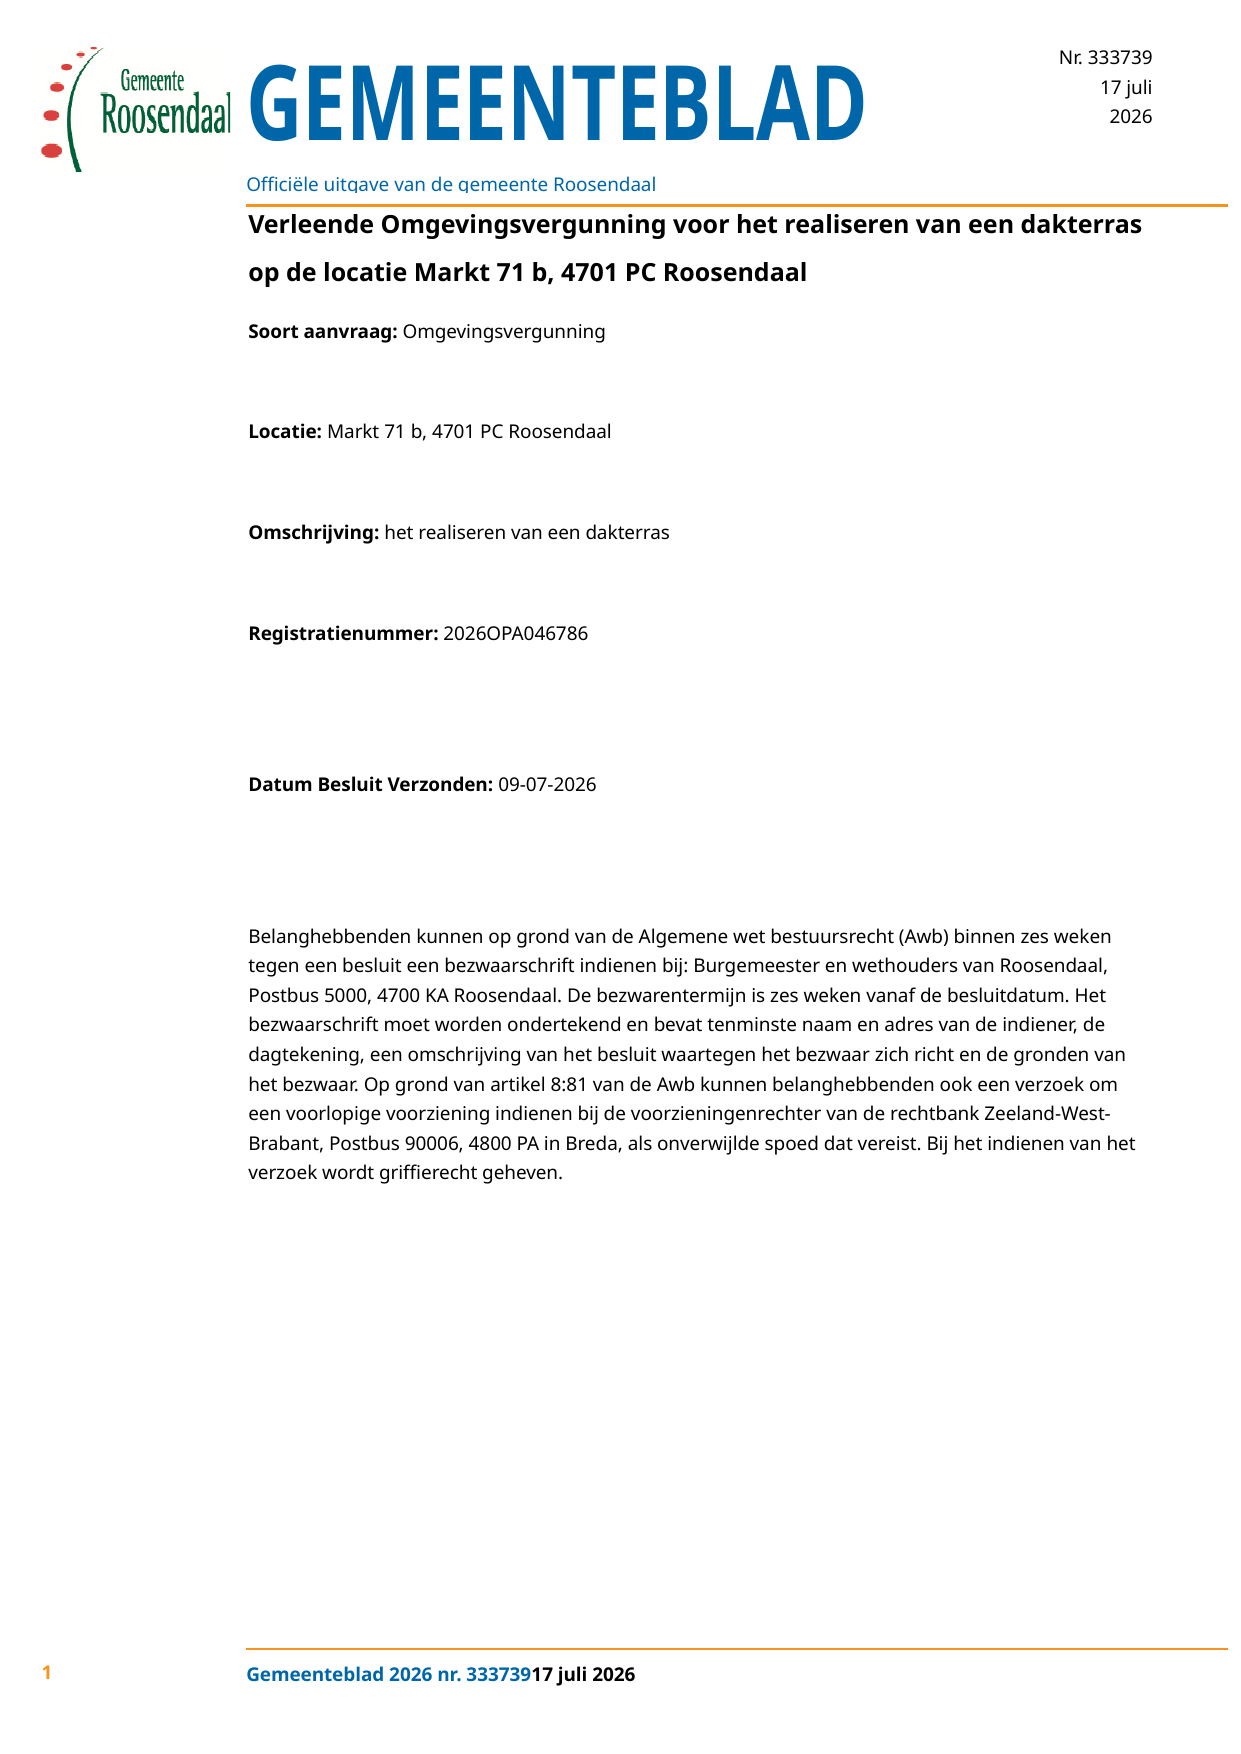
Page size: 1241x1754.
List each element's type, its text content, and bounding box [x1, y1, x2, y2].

picture [41, 47, 231, 172]
text Datum Besluit Verzonden: 09-07-2026 [248, 772, 1152, 797]
text Soort aanvraag: Omgevingsvergunning [248, 318, 1152, 344]
text Verleende Omgevingsvergunning voor het realiseren van een dakterras op de locatie Markt 71 b, 4701 PC Roosendaal [248, 207, 1152, 288]
text Locatie: Markt 71 b, 4701 PC Roosendaal [248, 419, 1152, 444]
text Belanghebbenden kunnen op grond van de Algemene wet bestuursrecht (Awb) binnen zes weken tegen een besluit een bezwaarschrift indienen bij: Burgemeester en wethouders van Roosendaal, Postbus 5000, 4700 KA Roosendaal. De bezwarentermijn is zes weken vanaf de besluitdatum. Het bezwaarschrift moet worden ondertekend en bevat tenminste naam en adres van de indiener, de dagtekening, een omschrijving van het besluit waartegen het bezwaar zich richt en de gronden van het bezwaar. Op grond van artikel 8:81 van de Awb kunnen belanghebbenden ook een verzoek om een voorlopige voorziening indienen bij de voorzieningenrechter van de rechtbank Zeeland-West-Brabant, Postbus 90006, 4800 PA in Breda, als onverwijlde spoed dat vereist. Bij het indienen van het verzoek wordt griffierecht geheven. [248, 923, 1152, 1185]
text Registratienummer: 2026OPA046786 [248, 620, 1152, 646]
text Omschrijving: het realiseren van een dakterras [248, 519, 1152, 545]
